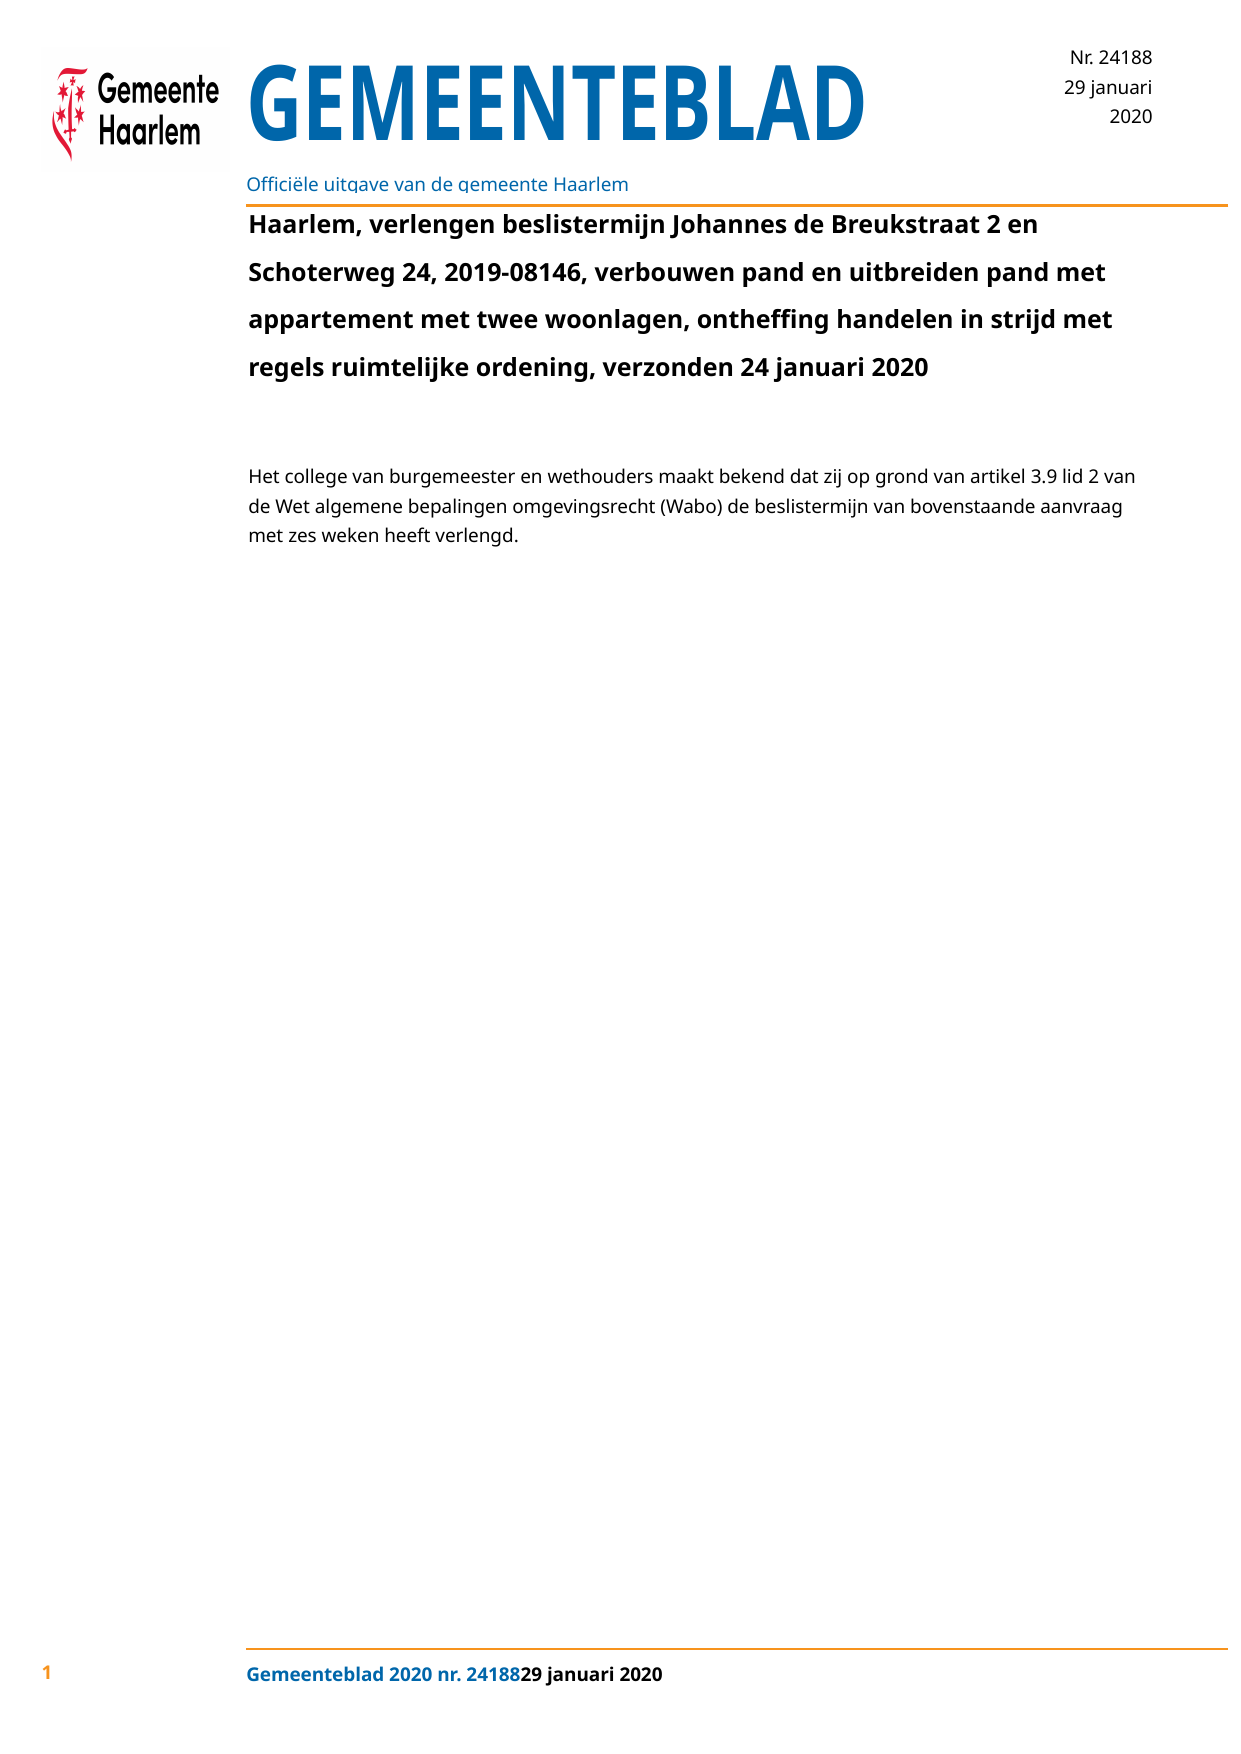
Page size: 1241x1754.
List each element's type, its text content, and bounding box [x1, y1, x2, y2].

text Het college van burgemeester en wethouders maakt bekend dat zij op grond van artikel 3.9 lid 2 van de Wet algemene bepalingen omgevingsrecht (Wabo) de beslistermijn van bovenstaande aanvraag met zes weken heeft verlengd. [248, 463, 1152, 548]
text Haarlem, verlengen beslistermijn Johannes de Breukstraat 2 en Schoterweg 24, 2019-08146, verbouwen pand en uitbreiden pand met appartement met twee woonlagen, ontheffing handelen in strijd met regels ruimtelijke ordening, verzonden 24 januari 2020 [248, 207, 1152, 384]
picture [41, 47, 231, 172]
